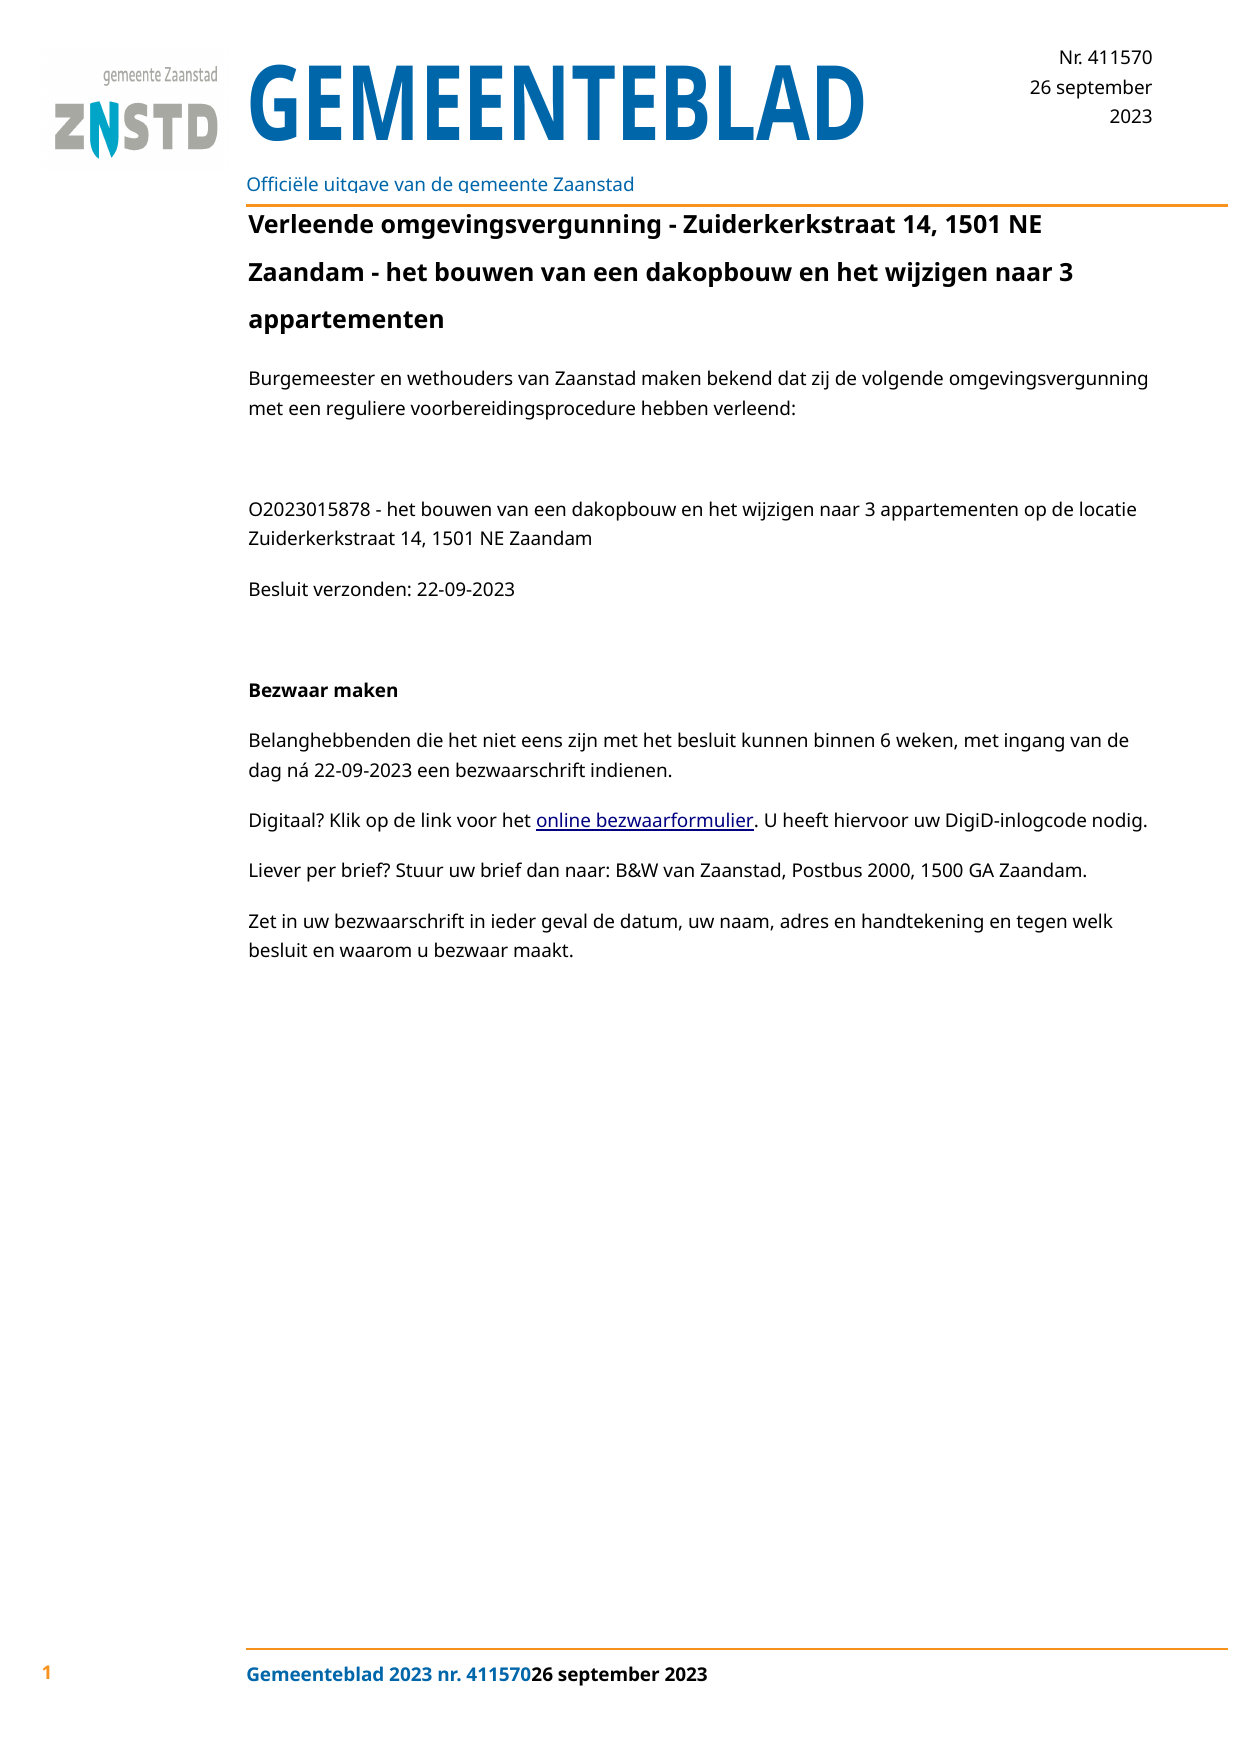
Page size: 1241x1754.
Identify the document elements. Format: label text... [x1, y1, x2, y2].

text Burgemeester en wethouders van Zaanstad maken bekend dat zij de volgende omgevingsvergunning met een reguliere voorbereidingsprocedure hebben verleend: [248, 366, 1152, 421]
text Verleende omgevingsvergunning - Zuiderkerkstraat 14, 1501 NE Zaandam - het bouwen van een dakopbouw en het wijzigen naar 3 appartementen [248, 207, 1152, 336]
text Liever per brief? Stuur uw brief dan naar: B&W van Zaanstad, Postbus 2000, 1500 GA Zaandam. [248, 858, 1152, 883]
text O2023015878 - het bouwen van een dakopbouw en het wijzigen naar 3 appartementen op de locatie Zuiderkerkstraat 14, 1501 NE Zaandam [248, 496, 1152, 551]
text Digitaal? Klik op de link voor het online bezwaarformulier. U heeft hiervoor uw DigiD-inlogcode nodig. [248, 807, 1152, 833]
text Besluit verzonden: 22-09-2023 [248, 576, 1152, 602]
text Zet in uw bezwaarschrift in ieder geval de datum, uw naam, adres en handtekening en tegen welk besluit en waarom u bezwaar maakt. [248, 908, 1152, 963]
picture [41, 47, 231, 172]
text Bezwaar maken [248, 677, 1152, 702]
text Belanghebbenden die het niet eens zijn met het besluit kunnen binnen 6 weken, met ingang van de dag ná 22-09-2023 een bezwaarschrift indienen. [248, 727, 1152, 782]
